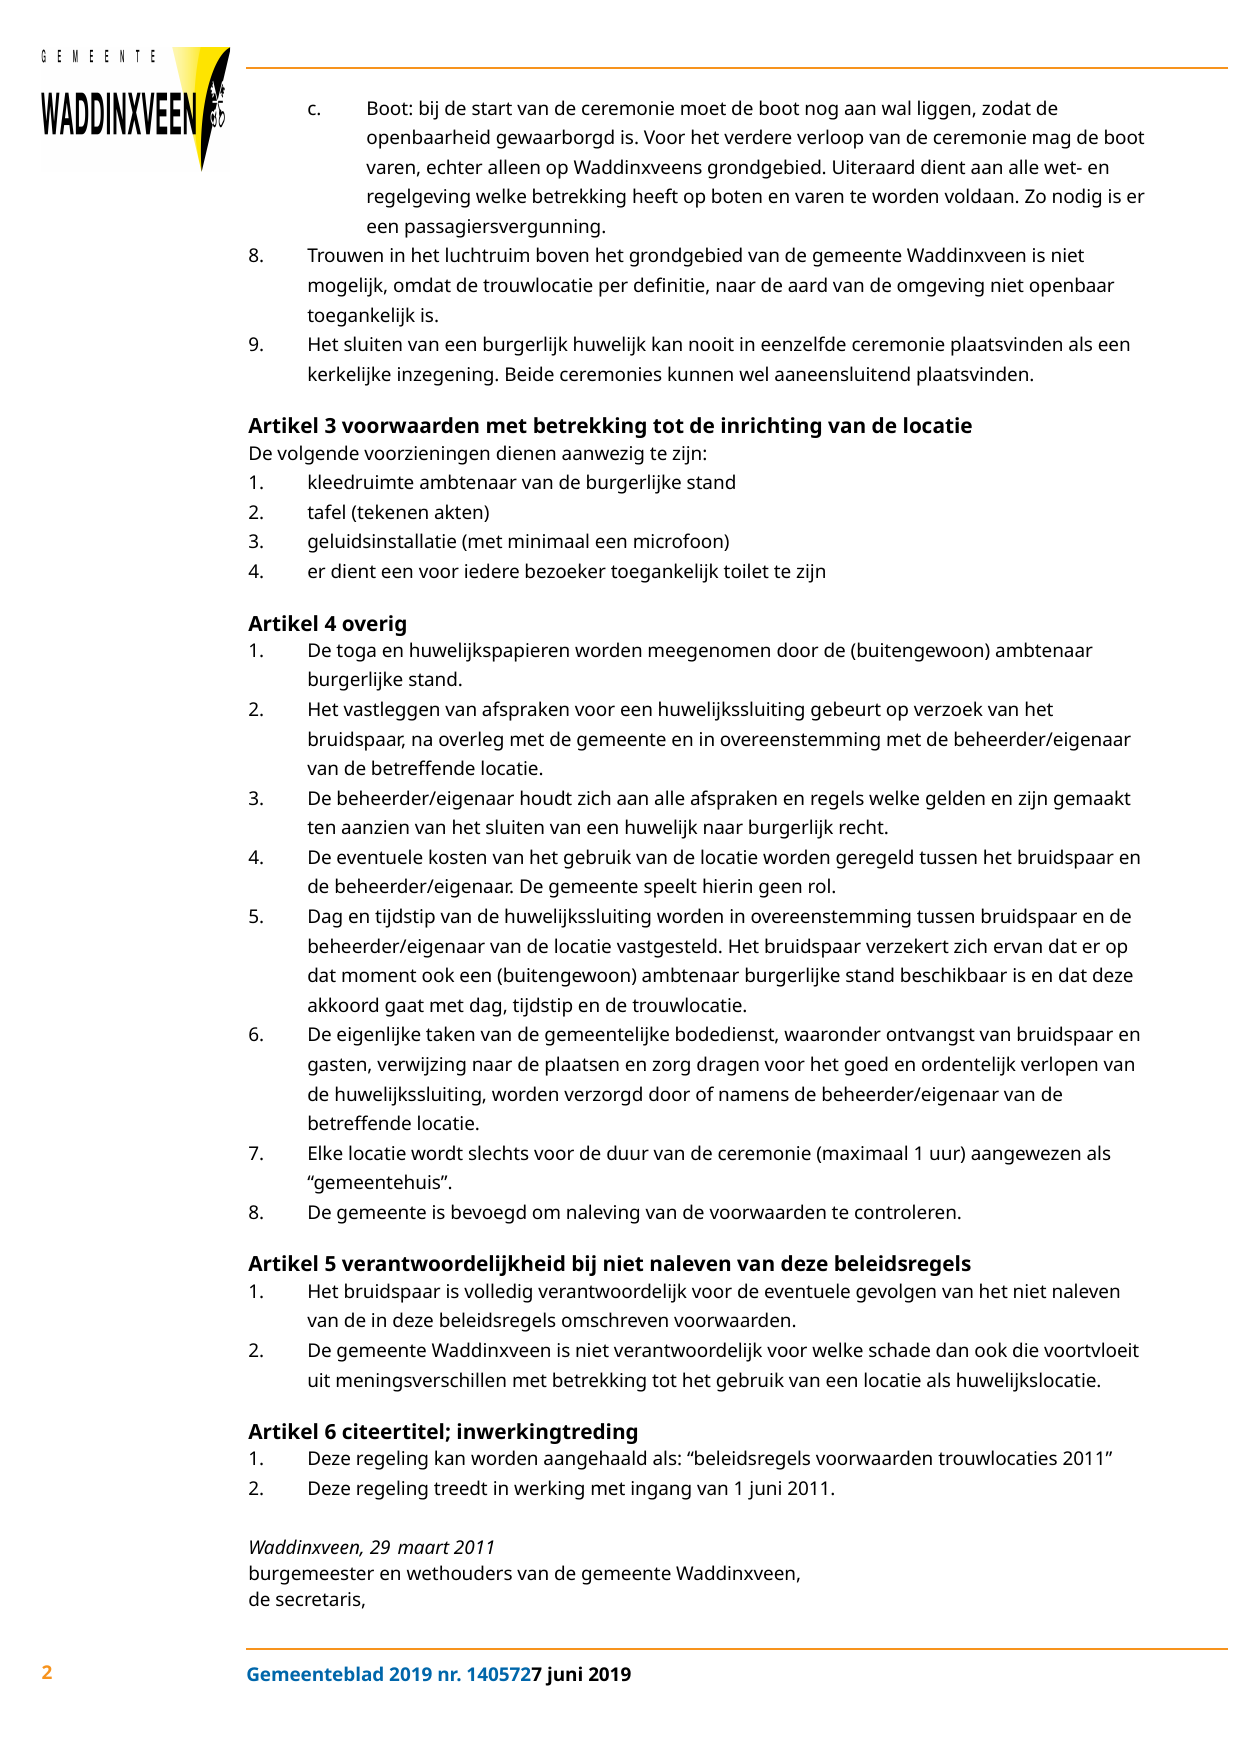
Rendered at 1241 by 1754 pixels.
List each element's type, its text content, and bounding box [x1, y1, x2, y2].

text Artikel 4 overig [248, 609, 1152, 637]
list Boot: bij de start van de ceremonie moet de boot nog aan wal liggen, zodat de openbaarheid gewaarborgd is. Voor het verdere verloop van de ceremonie mag de boot varen, echter alleen op Waddinxveens grondgebied. Uiteraard dient aan alle wet- en regelgeving welke betrekking heeft op boten en varen te worden voldaan. Zo nodig is er een passagiersvergunning. [307, 95, 1152, 239]
list De gemeente is bevoegd om naleving van de voorwaarden te controleren. [248, 1199, 1152, 1225]
list er dient een voor iedere bezoeker toegankelijk toilet te zijn [248, 558, 1152, 584]
picture [41, 47, 231, 172]
list Trouwen in het luchtruim boven het grondgebied van de gemeente Waddinxveen is niet mogelijk, omdat de trouwlocatie per definitie, naar de aard van de omgeving niet openbaar toegankelijk is. [248, 243, 1152, 328]
text Artikel 3 voorwaarden met betrekking tot de inrichting van de locatie [248, 411, 1152, 440]
list Het bruidspaar is volledig verantwoordelijk voor de eventuele gevolgen van het niet naleven van de in deze beleidsregels omschreven voorwaarden. [248, 1278, 1152, 1333]
list De toga en huwelijkspapieren worden meegenomen door de (buitengewoon) ambtenaar burgerlijke stand. [248, 637, 1152, 692]
list Deze regeling treedt in werking met ingang van 1 juni 2011. [248, 1475, 1152, 1501]
text Artikel 6 citeertitel; inwerkingtreding [248, 1417, 1152, 1446]
list kleedruimte ambtenaar van de burgerlijke stand [248, 469, 1152, 495]
list Elke locatie wordt slechts voor de duur van de ceremonie (maximaal 1 uur) aangewezen als “gemeentehuis”. [248, 1140, 1152, 1195]
text burgemeester en wethouders van de gemeente Waddinxveen, [248, 1560, 1152, 1586]
list De beheerder/eigenaar houdt zich aan alle afspraken en regels welke gelden en zijn gemaakt ten aanzien van het sluiten van een huwelijk naar burgerlijk recht. [248, 785, 1152, 840]
list Deze regeling kan worden aangehaald als: “beleidsregels voorwaarden trouwlocaties 2011” [248, 1446, 1152, 1471]
list De eventuele kosten van het gebruik van de locatie worden geregeld tussen het bruidspaar en de beheerder/eigenaar. De gemeente speelt hierin geen rol. [248, 844, 1152, 899]
list Het vastleggen van afspraken voor een huwelijkssluiting gebeurt op verzoek van het bruidspaar, na overleg met de gemeente en in overeenstemming met de beheerder/eigenaar van de betreffende locatie. [248, 696, 1152, 781]
list De gemeente Waddinxveen is niet verantwoordelijk voor welke schade dan ook die voortvloeit uit meningsverschillen met betrekking tot het gebruik van een locatie als huwelijkslocatie. [248, 1337, 1152, 1392]
text Waddinxveen, 29 maart 2011 [248, 1534, 1152, 1560]
list Dag en tijdstip van de huwelijkssluiting worden in overeenstemming tussen bruidspaar en de beheerder/eigenaar van de locatie vastgesteld. Het bruidspaar verzekert zich ervan dat er op dat moment ook een (buitengewoon) ambtenaar burgerlijke stand beschikbaar is en dat deze akkoord gaat met dag, tijdstip en de trouwlocatie. [248, 903, 1152, 1018]
list Het sluiten van een burgerlijk huwelijk kan nooit in eenzelfde ceremonie plaatsvinden als een kerkelijke inzegening. Beide ceremonies kunnen wel aaneensluitend plaatsvinden. [248, 331, 1152, 387]
list geluidsinstallatie (met minimaal een microfoon) [248, 529, 1152, 554]
list tafel (tekenen akten) [248, 499, 1152, 525]
text De volgende voorzieningen dienen aanwezig te zijn: [248, 440, 1152, 466]
list De eigenlijke taken van de gemeentelijke bodedienst, waaronder ontvangst van bruidspaar en gasten, verwijzing naar de plaatsen en zorg dragen voor het goed en ordentelijk verlopen van de huwelijkssluiting, worden verzorgd door of namens de beheerder/eigenaar van de betreffende locatie. [248, 1022, 1152, 1136]
text Artikel 5 verantwoordelijkheid bij niet naleven van deze beleidsregels [248, 1249, 1152, 1278]
text de secretaris, [248, 1586, 1152, 1612]
